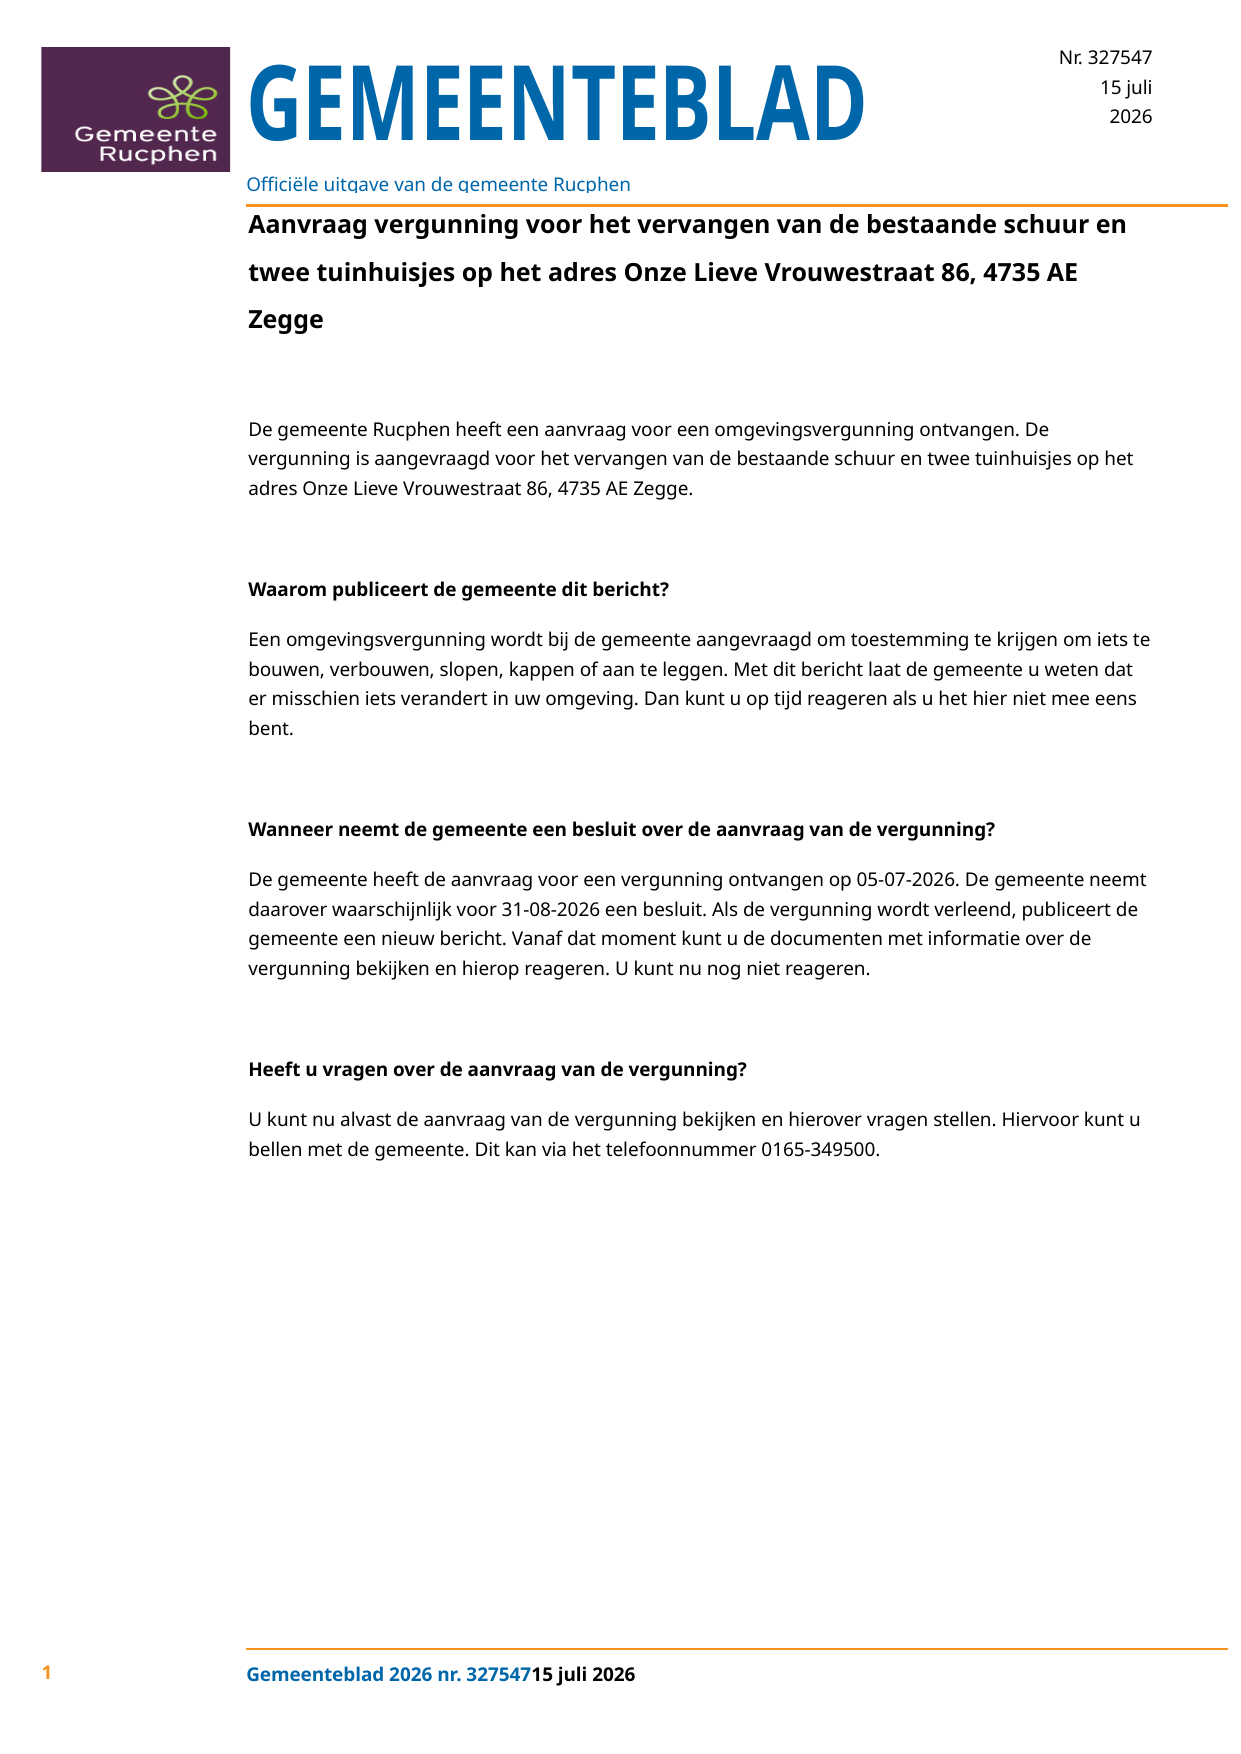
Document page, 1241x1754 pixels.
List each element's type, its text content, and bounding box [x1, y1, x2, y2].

text U kunt nu alvast de aanvraag van de vergunning bekijken en hierover vragen stellen. Hiervoor kunt u bellen met de gemeente. Dit kan via het telefoonnummer 0165-349500. [248, 1106, 1152, 1162]
picture [41, 47, 231, 172]
text Waarom publiceert de gemeente dit bericht? [248, 576, 1152, 602]
text Aanvraag vergunning voor het vervangen van de bestaande schuur en twee tuinhuisjes op het adres Onze Lieve Vrouwestraat 86, 4735 AE Zegge [248, 207, 1152, 336]
text De gemeente Rucphen heeft een aanvraag voor een omgevingsvergunning ontvangen. De vergunning is aangevraagd voor het vervangen van de bestaande schuur en twee tuinhuisjes op het adres Onze Lieve Vrouwestraat 86, 4735 AE Zegge. [248, 416, 1152, 501]
text Heeft u vragen over de aanvraag van de vergunning? [248, 1056, 1152, 1082]
text Een omgevingsvergunning wordt bij de gemeente aangevraagd om toestemming te krijgen om iets te bouwen, verbouwen, slopen, kappen of aan te leggen. Met dit bericht laat de gemeente u weten dat er misschien iets verandert in uw omgeving. Dan kunt u op tijd reageren als u het hier niet mee eens bent. [248, 626, 1152, 741]
text De gemeente heeft de aanvraag voor een vergunning ontvangen op 05-07-2026. De gemeente neemt daarover waarschijnlijk voor 31-08-2026 een besluit. Als de vergunning wordt verleend, publiceert de gemeente een nieuw bericht. Vanaf dat moment kunt u de documenten met informatie over de vergunning bekijken en hierop reageren. U kunt nu nog niet reageren. [248, 866, 1152, 981]
text Wanneer neemt de gemeente een besluit over de aanvraag van de vergunning? [248, 816, 1152, 842]
